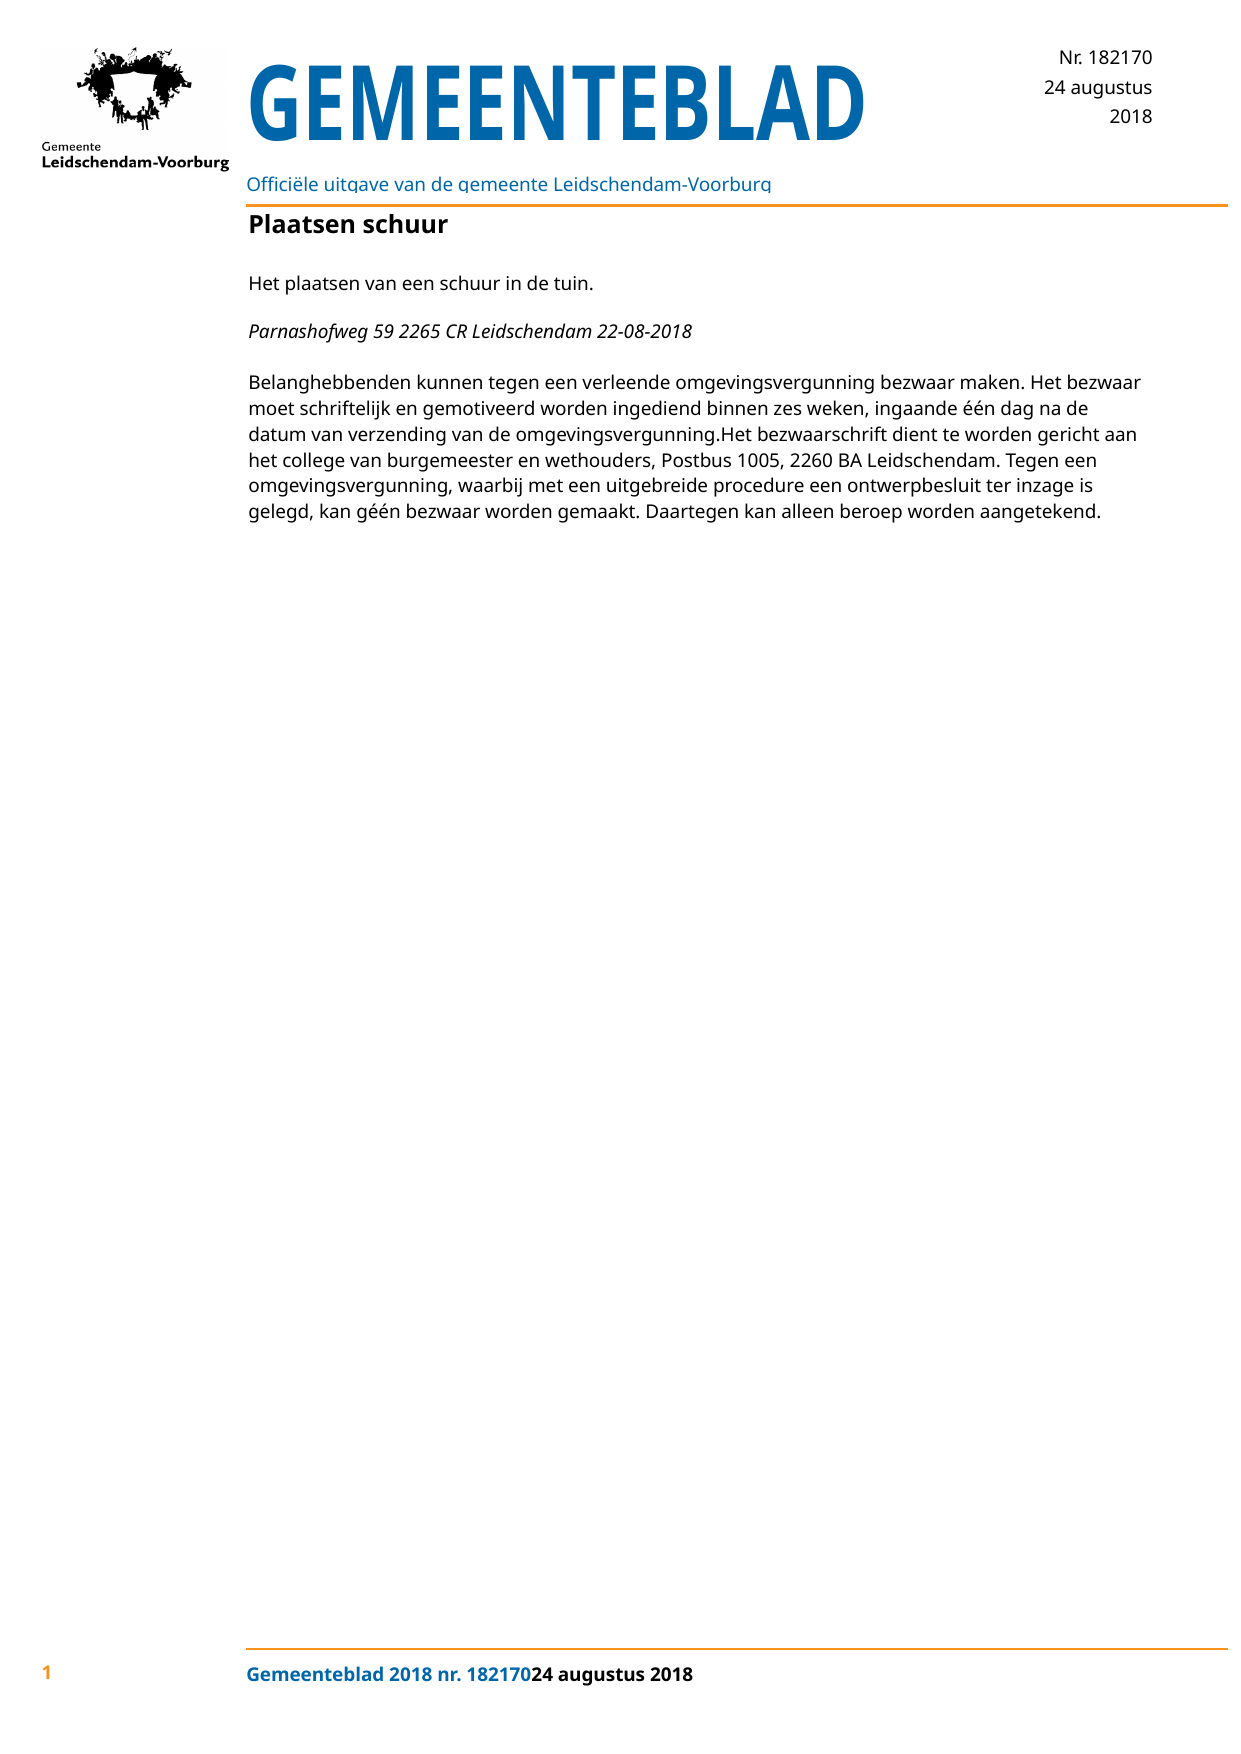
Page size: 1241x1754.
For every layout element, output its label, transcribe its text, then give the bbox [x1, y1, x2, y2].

picture [41, 47, 231, 172]
text Parnashofweg 59 2265 CR Leidschendam 22-08-2018 [248, 318, 1152, 344]
text Belanghebbenden kunnen tegen een verleende omgevingsvergunning bezwaar maken. Het bezwaar moet schriftelijk en gemotiveerd worden ingediend binnen zes weken, ingaande één dag na de datum van verzending van de omgevingsvergunning.Het bezwaarschrift dient te worden gericht aan het college van burgemeester en wethouders, Postbus 1005, 2260 BA Leidschendam. Tegen een omgevingsvergunning, waarbij met een uitgebreide procedure een ontwerpbesluit ter inzage is gelegd, kan géén bezwaar worden gemaakt. Daartegen kan alleen beroep worden aangetekend. [248, 369, 1152, 524]
text Plaatsen schuur [248, 207, 1152, 241]
text Het plaatsen van een schuur in de tuin. [248, 270, 1152, 296]
